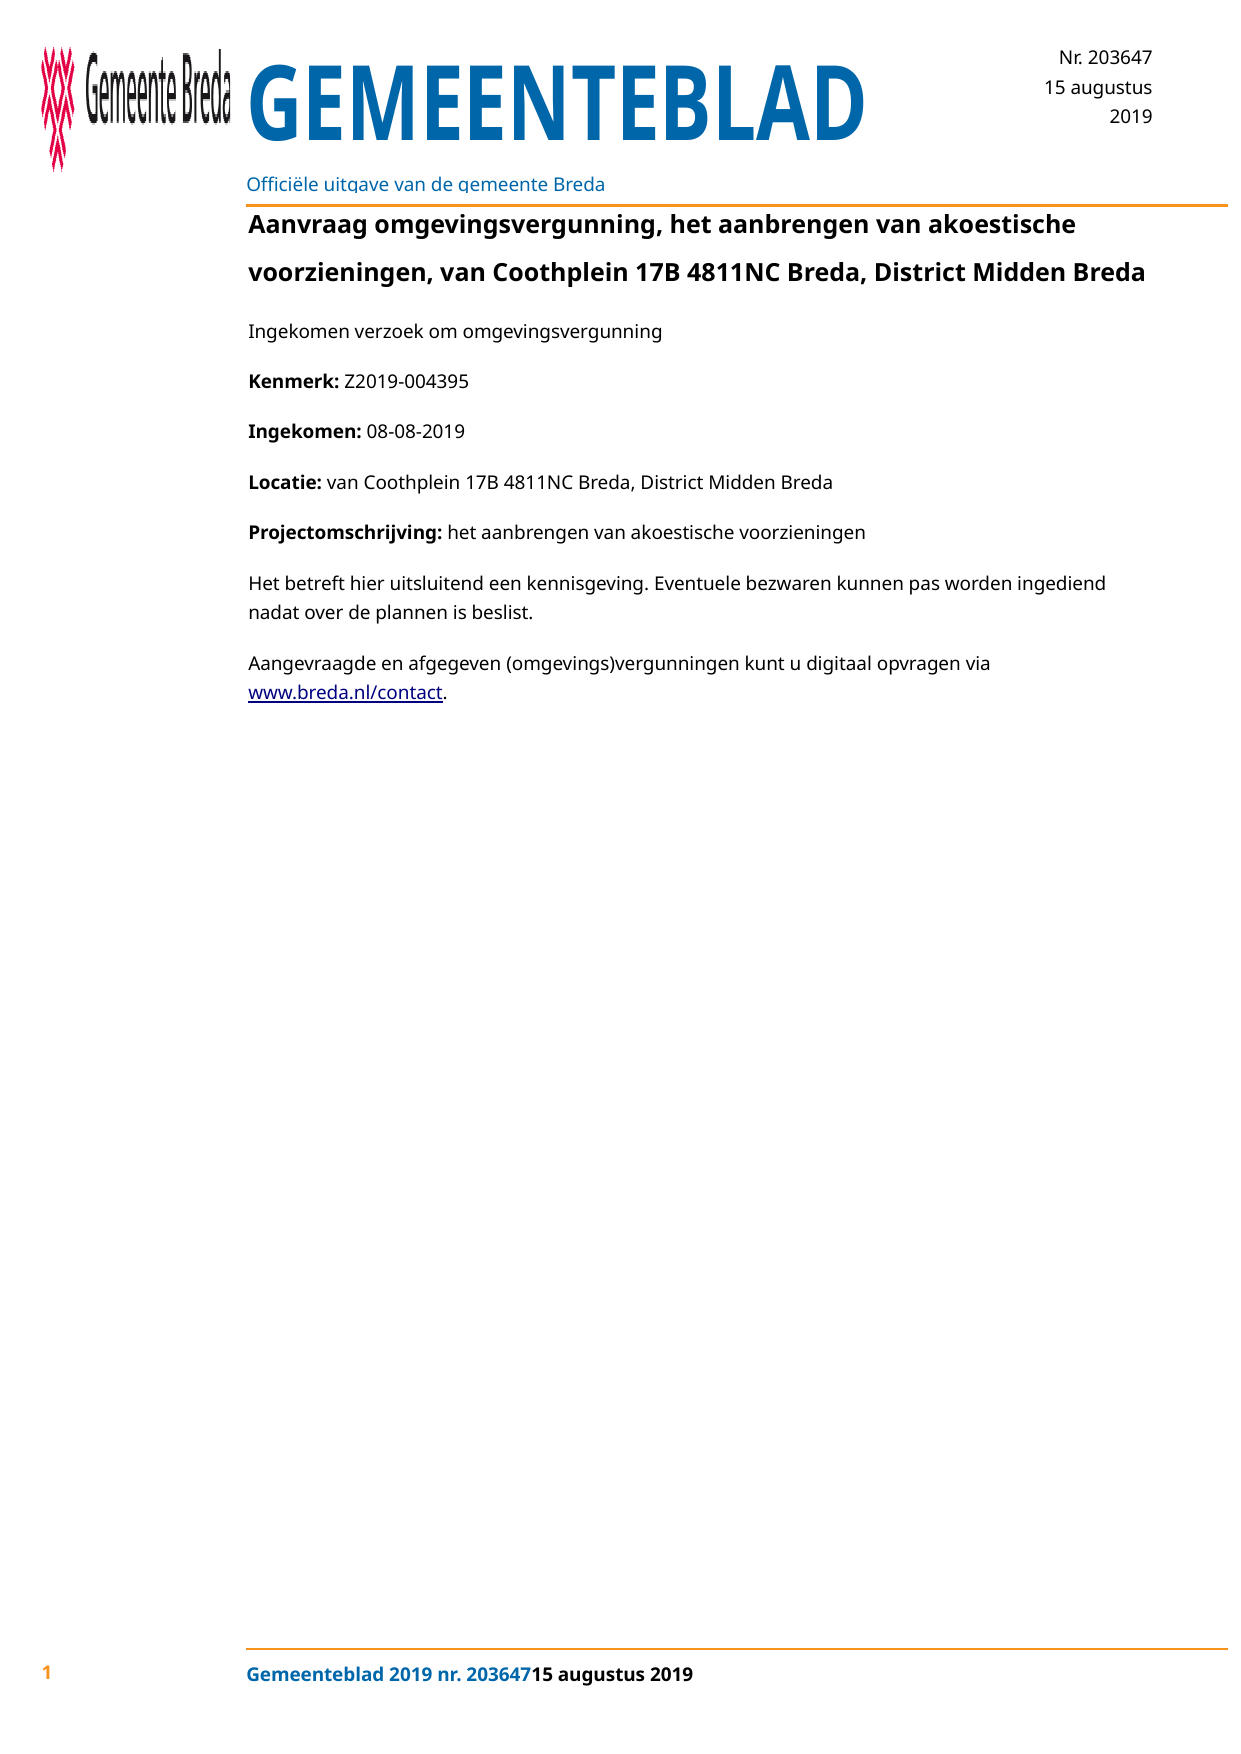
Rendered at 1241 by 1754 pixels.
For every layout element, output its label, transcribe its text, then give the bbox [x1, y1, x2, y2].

text Het betreft hier uitsluitend een kennisgeving. Eventuele bezwaren kunnen pas worden ingediend nadat over de plannen is beslist. [248, 570, 1152, 625]
text Aangevraagde en afgegeven (omgevings)vergunningen kunt u digitaal opvragen via www.breda.nl/contact. [248, 650, 1152, 705]
picture [41, 47, 231, 172]
text Aanvraag omgevingsvergunning, het aanbrengen van akoestische voorzieningen, van Coothplein 17B 4811NC Breda, District Midden Breda [248, 207, 1152, 288]
text Ingekomen: 08-08-2019 [248, 419, 1152, 444]
text Locatie: van Coothplein 17B 4811NC Breda, District Midden Breda [248, 469, 1152, 495]
text Ingekomen verzoek om omgevingsvergunning [248, 318, 1152, 344]
text Kenmerk: Z2019-004395 [248, 368, 1152, 394]
text Projectomschrijving: het aanbrengen van akoestische voorzieningen [248, 519, 1152, 545]
